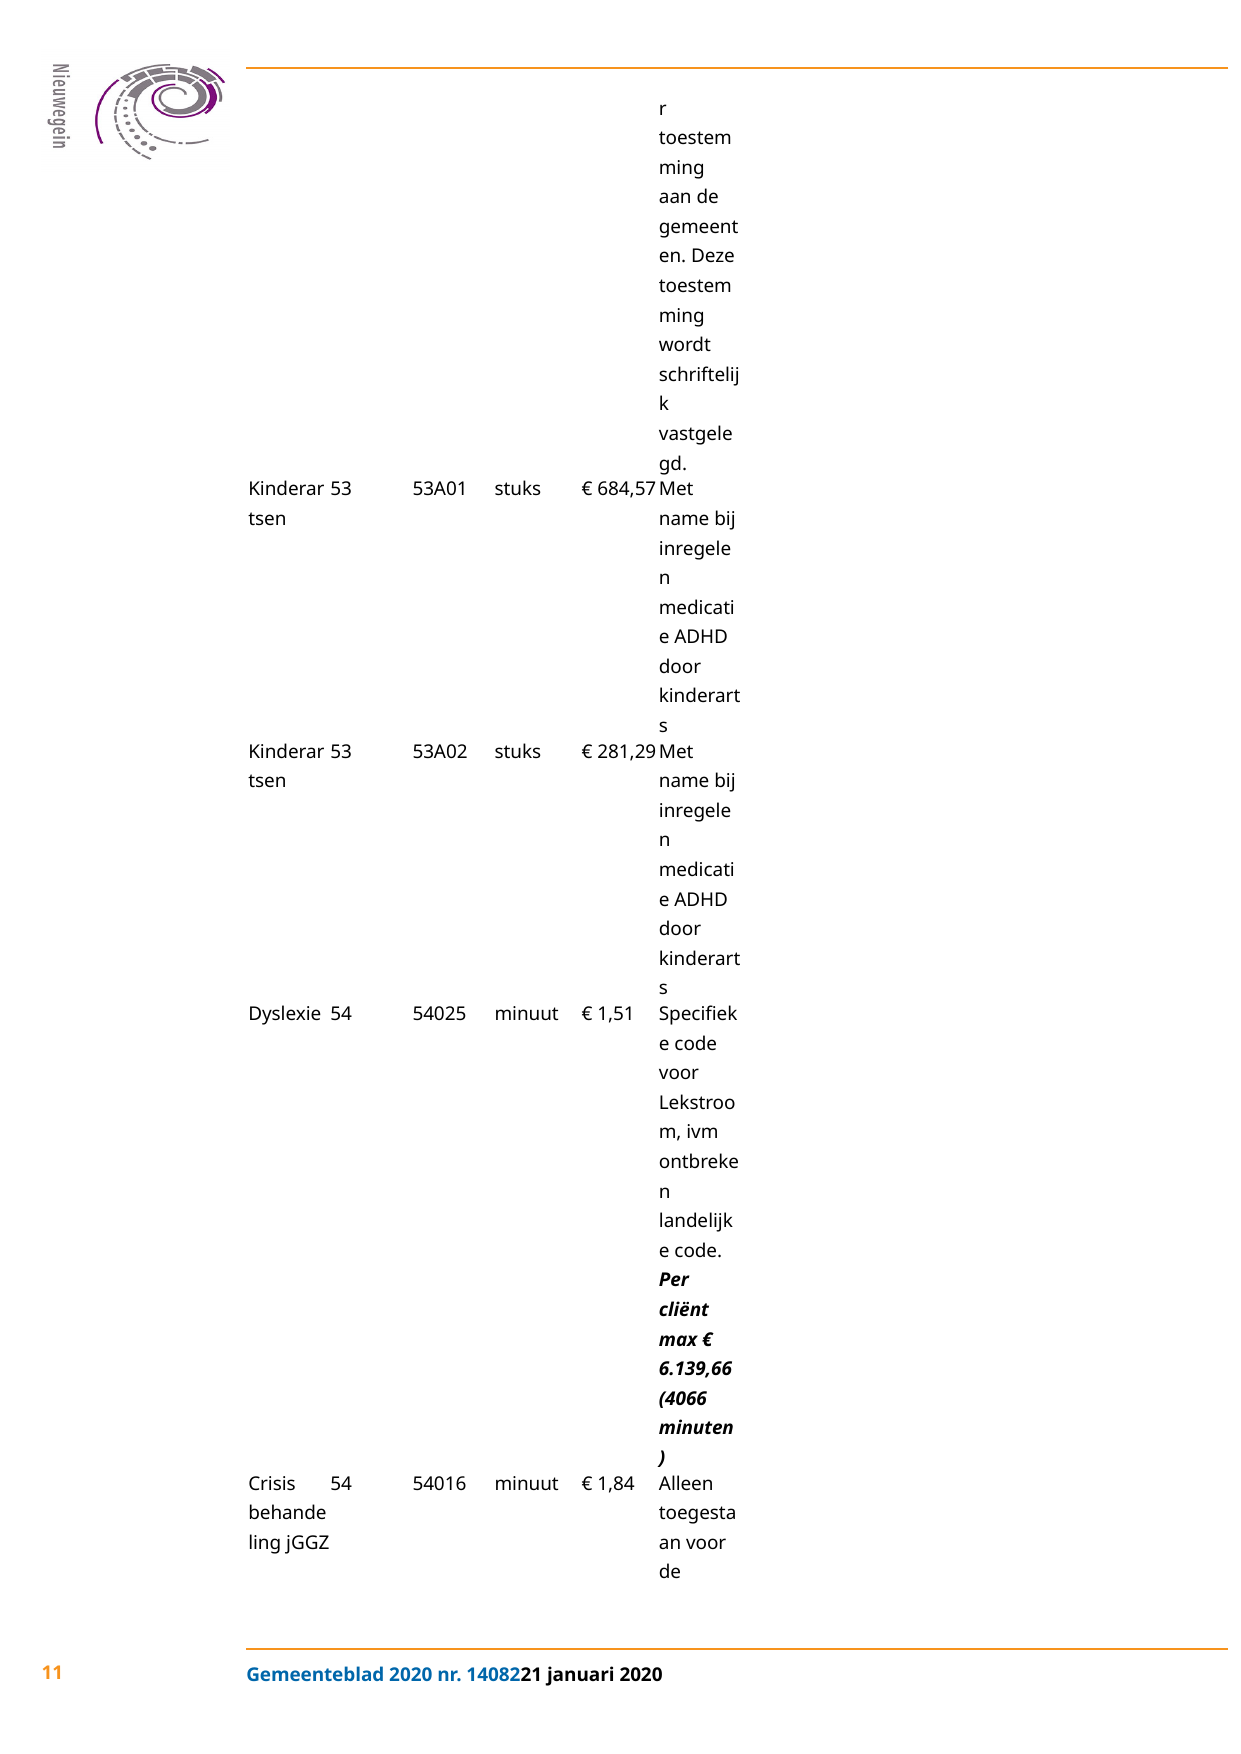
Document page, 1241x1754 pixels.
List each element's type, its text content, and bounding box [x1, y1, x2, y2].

table_cell minuut [494, 1000, 577, 1470]
table_cell Specifieke code voor Lekstroom, ivm ontbreken landelijke code. Per cliënt max € 6.139,66 (4066 minuten) [659, 1000, 741, 1470]
table_cell stuks [494, 738, 577, 1000]
table_cell Alleen toegestaan voor de [659, 1470, 741, 1584]
table_cell Kinderartsen [248, 738, 330, 1000]
table_cell Crisis behandeling jGGZ [248, 1470, 330, 1584]
table_cell [577, 95, 659, 476]
table_cell 53A01 [412, 476, 494, 738]
table_cell minuut [494, 1470, 577, 1584]
table_cell Dyslexie [248, 1000, 330, 1470]
table_cell Met name bij inregelen medicatie ADHD door kinderarts [659, 476, 741, 738]
table_cell Met name bij inregelen medicatie ADHD door kinderarts [659, 738, 741, 1000]
table_cell 54016 [412, 1470, 494, 1584]
table_cell 54025 [412, 1000, 494, 1470]
table_cell € 1,51 [577, 1000, 659, 1470]
table_cell € 684,57 [577, 476, 659, 738]
table_cell [412, 95, 494, 476]
table_cell € 281,29 [577, 738, 659, 1000]
table_cell [330, 95, 412, 476]
table_cell 53 [330, 738, 412, 1000]
table_cell [494, 95, 577, 476]
table_cell stuks [494, 476, 577, 738]
table_cell 53 [330, 476, 412, 738]
table_cell [248, 95, 330, 476]
table_cell € 1,84 [577, 1470, 659, 1584]
table_cell r toestemming aan de gemeenten. Deze toestemming wordt schriftelijk vastgelegd. [659, 95, 741, 476]
table_cell 54 [330, 1000, 412, 1470]
picture [41, 47, 231, 172]
table_cell 53A02 [412, 738, 494, 1000]
table_cell Kinderartsen [248, 476, 330, 738]
table_cell 54 [330, 1470, 412, 1584]
